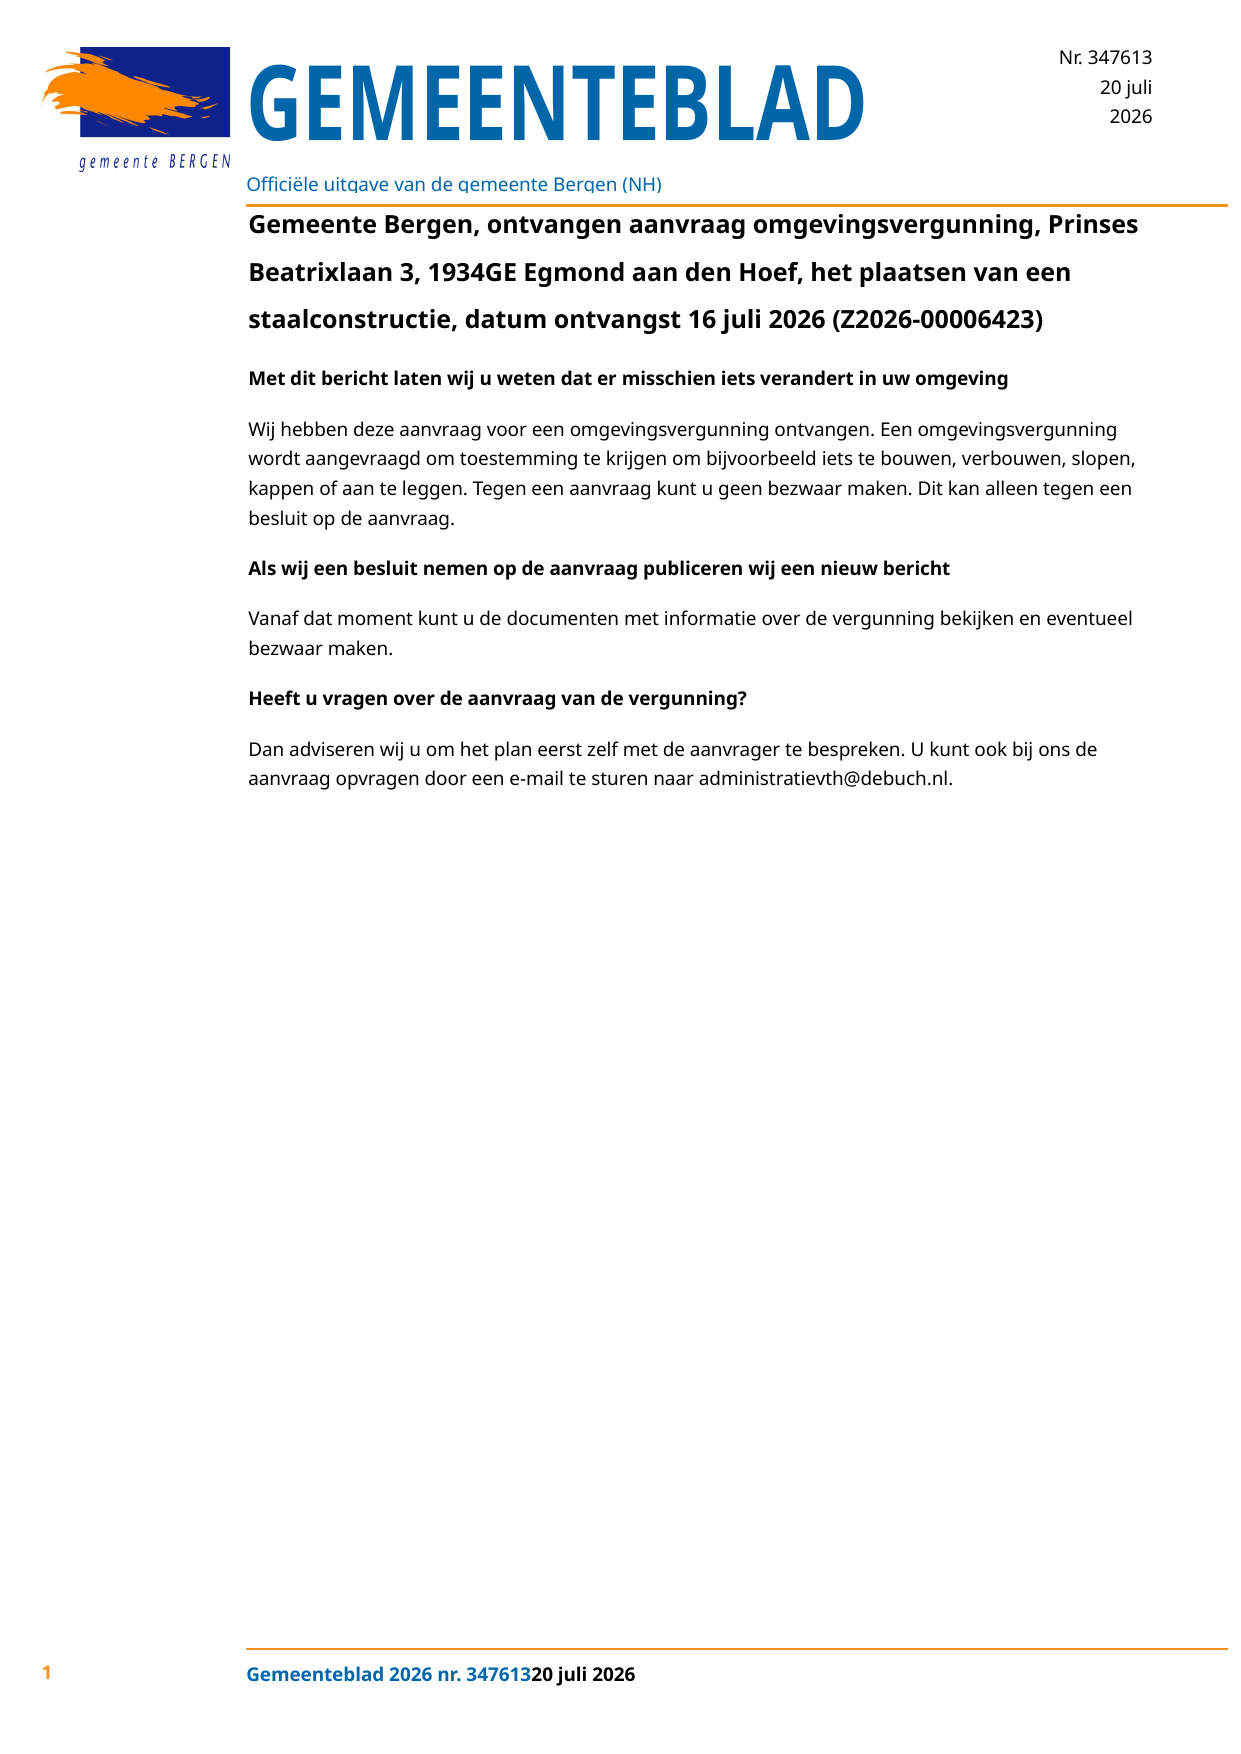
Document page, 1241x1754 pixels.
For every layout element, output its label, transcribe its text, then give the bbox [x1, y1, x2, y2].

text Als wij een besluit nemen op de aanvraag publiceren wij een nieuw bericht [248, 555, 1152, 581]
text Met dit bericht laten wij u weten dat er misschien iets verandert in uw omgeving [248, 366, 1152, 391]
text Wij hebben deze aanvraag voor een omgevingsvergunning ontvangen. Een omgevingsvergunning wordt aangevraagd om toestemming te krijgen om bijvoorbeeld iets te bouwen, verbouwen, slopen, kappen of aan te leggen. Tegen een aanvraag kunt u geen bezwaar maken. Dit kan alleen tegen een besluit op de aanvraag. [248, 416, 1152, 530]
text Dan adviseren wij u om het plan eerst zelf met de aanvrager te bespreken. U kunt ook bij ons de aanvraag opvragen door een e-mail te sturen naar administratievth@debuch.nl. [248, 736, 1152, 791]
text Gemeente Bergen, ontvangen aanvraag omgevingsvergunning, Prinses Beatrixlaan 3, 1934GE Egmond aan den Hoef, het plaatsen van een staalconstructie, datum ontvangst 16 juli 2026 (Z2026-00006423) [248, 207, 1152, 336]
picture [41, 47, 231, 172]
text Vanaf dat moment kunt u de documenten met informatie over de vergunning bekijken en eventueel bezwaar maken. [248, 606, 1152, 661]
text Heeft u vragen over de aanvraag van de vergunning? [248, 686, 1152, 711]
